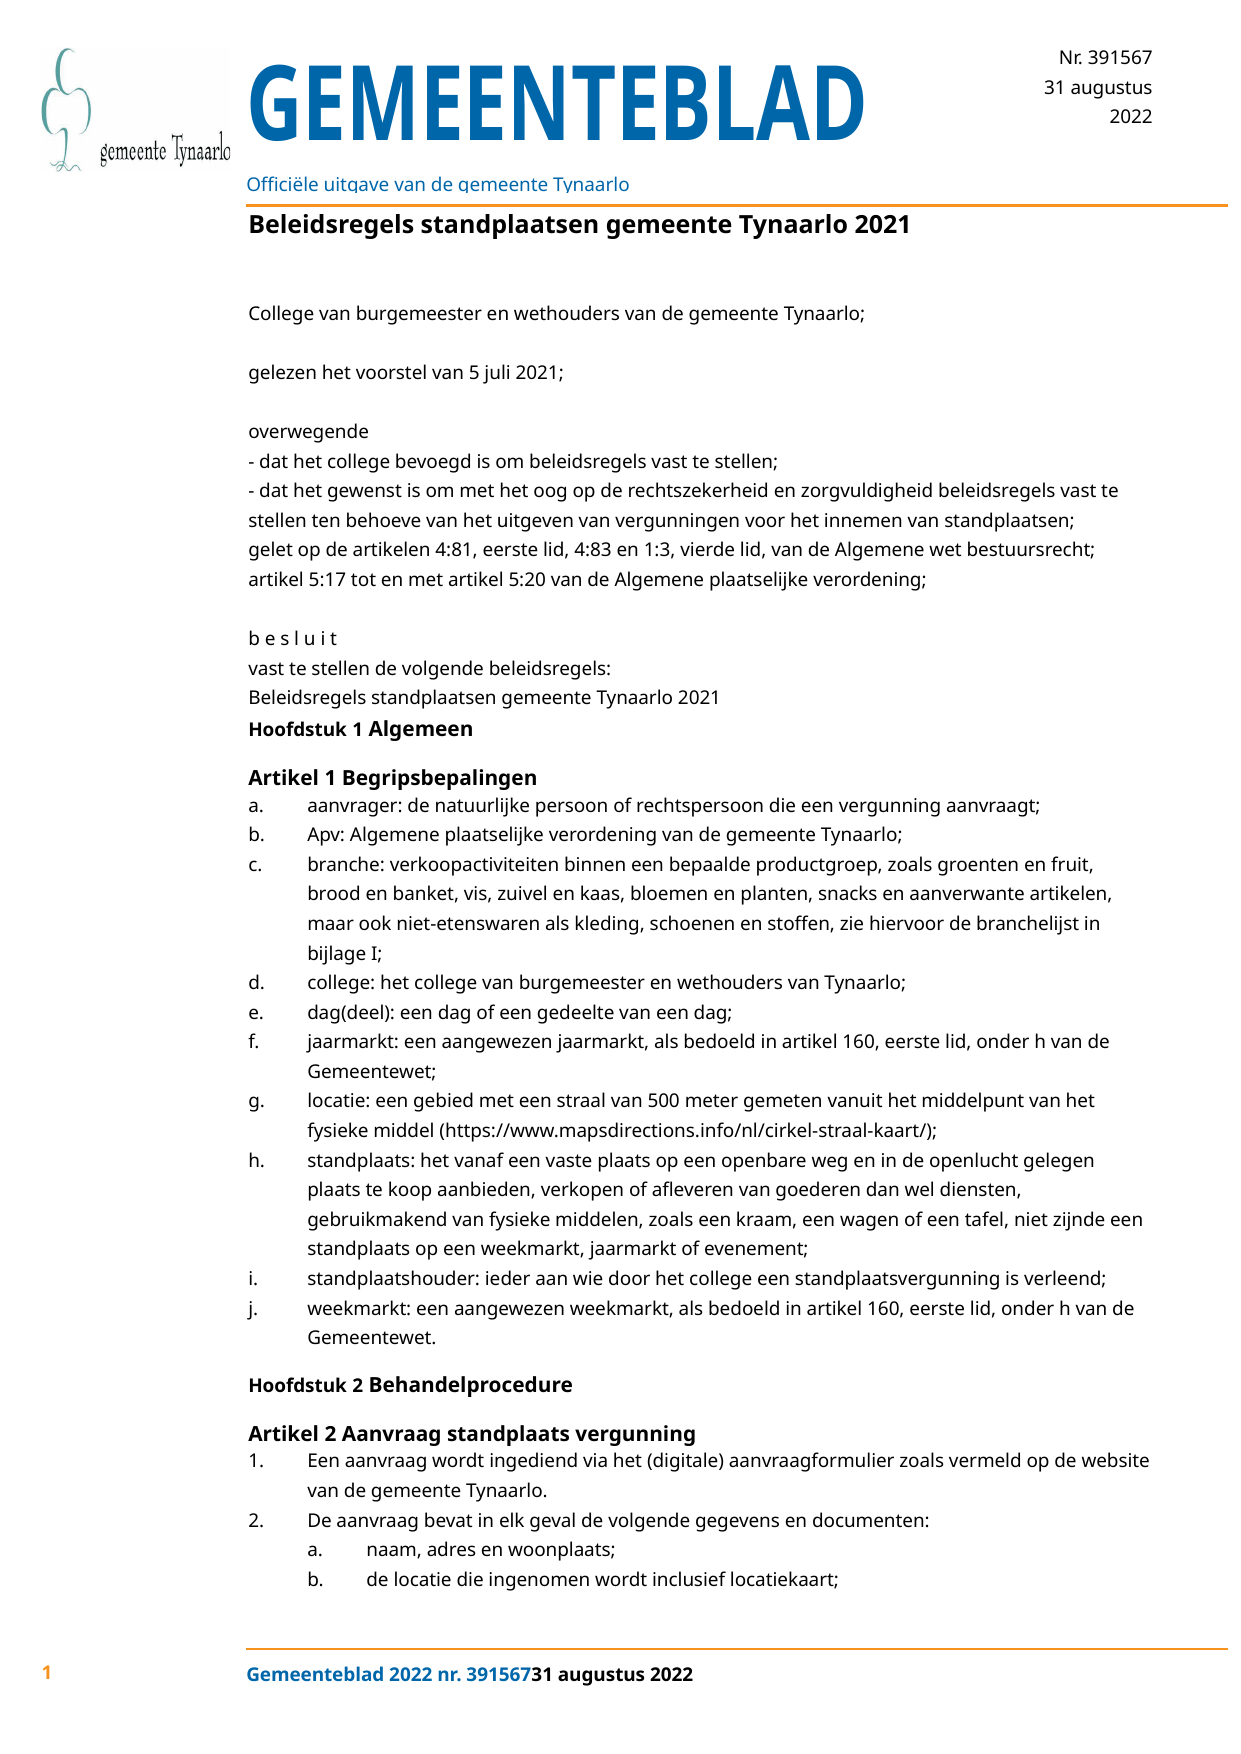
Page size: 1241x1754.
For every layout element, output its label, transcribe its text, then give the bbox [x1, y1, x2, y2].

text Hoofdstuk 2 Behandelprocedure [248, 1370, 1152, 1398]
text College van burgemeester en wethouders van de gemeente Tynaarlo; [248, 300, 1152, 326]
list standplaats: het vanaf een vaste plaats op een openbare weg en in de openlucht gelegen plaats te koop aanbieden, verkopen of afleveren van goederen dan wel diensten, gebruikmakend van fysieke middelen, zoals een kraam, een wagen of een tafel, niet zijnde een standplaats op een weekmarkt, jaarmarkt of evenement; [248, 1147, 1152, 1261]
text - dat het gewenst is om met het oog op de rechtszekerheid en zorgvuldigheid beleidsregels vast te [248, 477, 1152, 503]
list jaarmarkt: een aangewezen jaarmarkt, als bedoeld in artikel 160, eerste lid, onder h van de Gemeentewet; [248, 1028, 1152, 1084]
text b e s l u i t [248, 625, 1152, 651]
list locatie: een gebied met een straal van 500 meter gemeten vanuit het middelpunt van het fysieke middel (https://www.mapsdirections.info/nl/cirkel-straal-kaart/); [248, 1088, 1152, 1143]
text Beleidsregels standplaatsen gemeente Tynaarlo 2021 [248, 207, 1152, 241]
list naam, adres en woonplaats; [307, 1536, 1152, 1562]
text stellen ten behoeve van het uitgeven van vergunningen voor het innemen van standplaatsen; [248, 507, 1152, 533]
text overwegende [248, 418, 1152, 444]
list standplaatshouder: ieder aan wie door het college een standplaatsvergunning is verleend; [248, 1265, 1152, 1291]
picture [41, 47, 231, 172]
list weekmarkt: een aangewezen weekmarkt, als bedoeld in artikel 160, eerste lid, onder h van de Gemeentewet. [248, 1295, 1152, 1350]
text gelet op de artikelen 4:81, eerste lid, 4:83 en 1:3, vierde lid, van de Algemene wet bestuursrecht; [248, 537, 1152, 562]
text - dat het college bevoegd is om beleidsregels vast te stellen; [248, 448, 1152, 473]
text Hoofdstuk 1 Algemeen [248, 714, 1152, 742]
list college: het college van burgemeester en wethouders van Tynaarlo; [248, 969, 1152, 995]
list dag(deel): een dag of een gedeelte van een dag; [248, 999, 1152, 1024]
text Artikel 2 Aanvraag standplaats vergunning [248, 1419, 1152, 1448]
list Apv: Algemene plaatselijke verordening van de gemeente Tynaarlo; [248, 821, 1152, 847]
list branche: verkoopactiviteiten binnen een bepaalde productgroep, zoals groenten en fruit, brood en banket, vis, zuivel en kaas, bloemen en planten, snacks en aanverwante artikelen, maar ook niet-etenswaren als kleding, schoenen en stoffen, zie hiervoor de branchelijst in bijlage I; [248, 851, 1152, 965]
text Artikel 1 Begripsbepalingen [248, 763, 1152, 792]
text Beleidsregels standplaatsen gemeente Tynaarlo 2021 [248, 684, 1152, 710]
list aanvrager: de natuurlijke persoon of rechtspersoon die een vergunning aanvraagt; [248, 792, 1152, 817]
list De aanvraag bevat in elk geval de volgende gegevens en documenten: [248, 1507, 1152, 1532]
text artikel 5:17 tot en met artikel 5:20 van de Algemene plaatselijke verordening; [248, 566, 1152, 592]
list de locatie die ingenomen wordt inclusief locatiekaart; [307, 1566, 1152, 1592]
text vast te stellen de volgende beleidsregels: [248, 655, 1152, 681]
text gelezen het voorstel van 5 juli 2021; [248, 359, 1152, 385]
list Een aanvraag wordt ingediend via het (digitale) aanvraagformulier zoals vermeld op de website van de gemeente Tynaarlo. [248, 1448, 1152, 1503]
